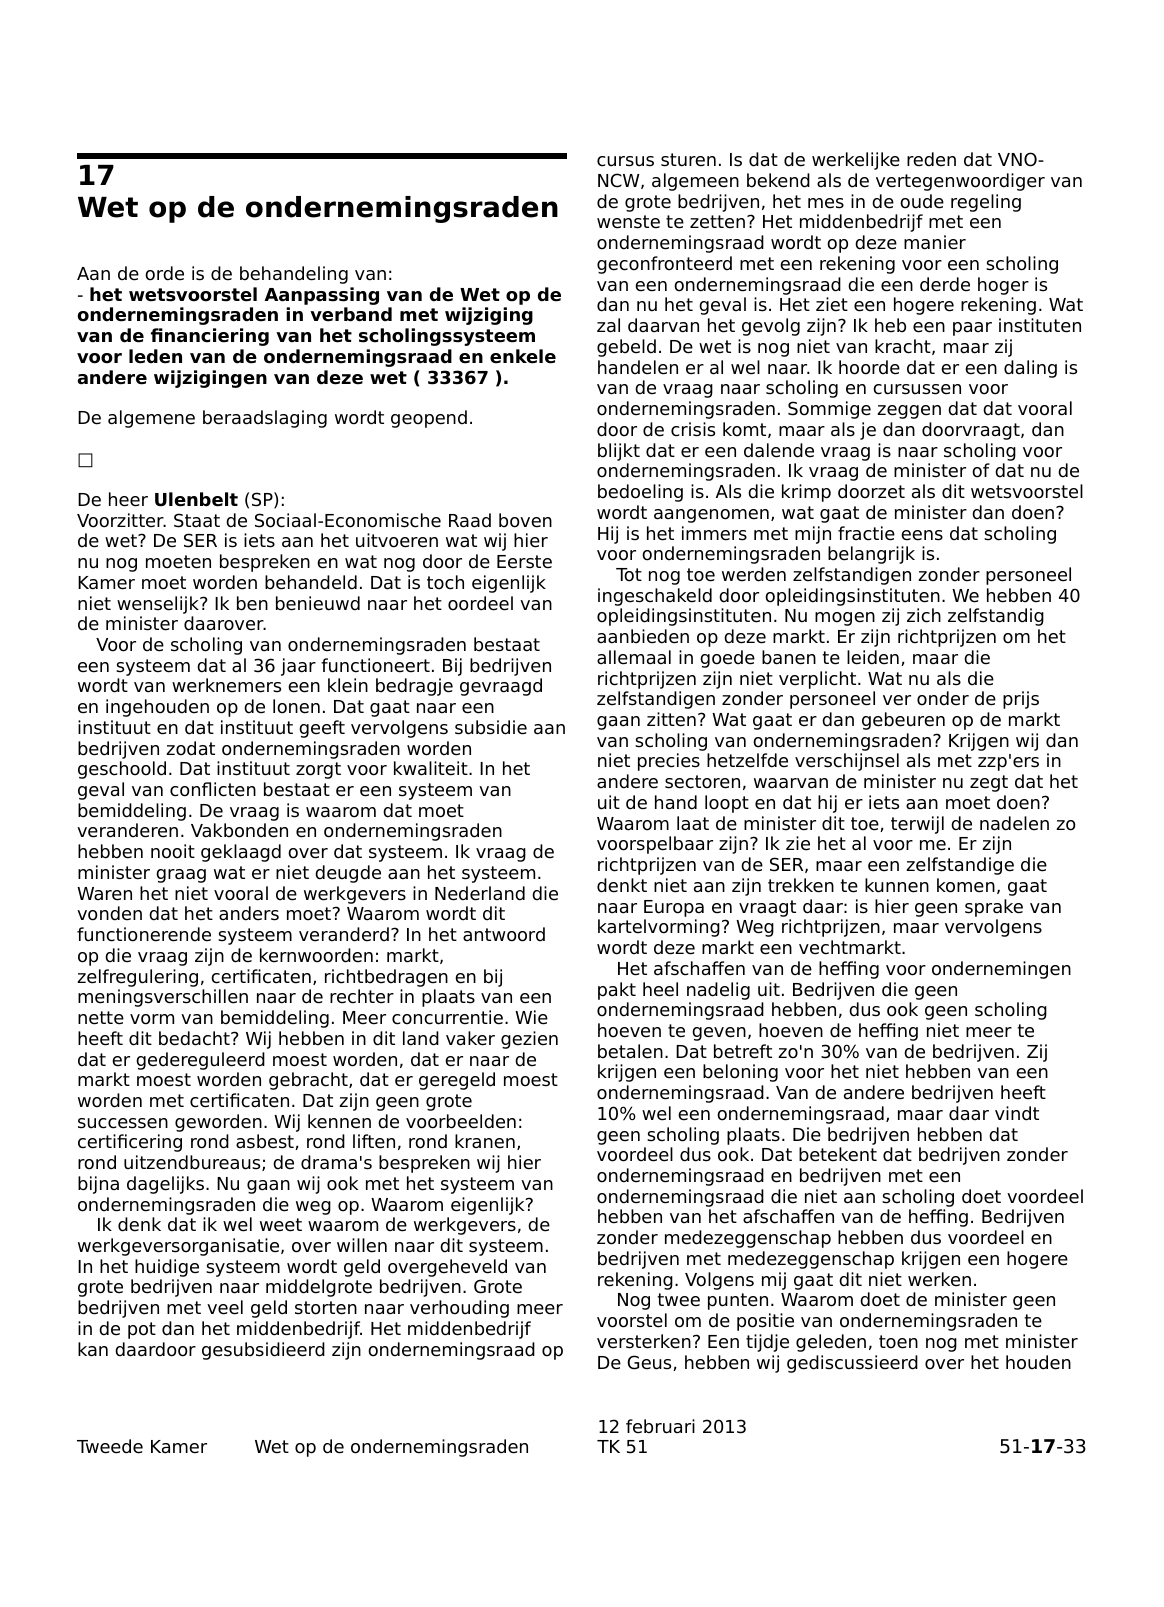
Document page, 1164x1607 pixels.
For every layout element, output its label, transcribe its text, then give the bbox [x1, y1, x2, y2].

text Ik denk dat ik wel weet waarom de werkgevers, de werkgeversorganisatie, over willen naar dit systeem. In het huidige systeem wordt geld overgeheveld van grote bedrijven naar middelgrote bedrijven. Grote bedrijven met veel geld storten naar verhouding meer in de pot dan het middenbedrijf. Het middenbedrijf kan daardoor gesubsidieerd zijn ondernemingsraad op [77, 1215, 567, 1360]
text Nog twee punten. Waarom doet de minister geen voorstel om de positie van ondernemingsraden te versterken? Een tijdje geleden, toen nog met minister De Geus, hebben wij gediscussieerd over het houden [596, 1290, 1087, 1373]
text Aan de orde is de behandeling van: [77, 264, 567, 284]
title 17 Wet op de ondernemingsraden [77, 159, 567, 224]
text Voorzitter. Staat de Sociaal-Economische Raad boven de wet? De SER is iets aan het uitvoeren wat wij hier nu nog moeten bespreken en wat nog door de Eerste Kamer moet worden behandeld. Dat is toch eigenlijk niet wenselijk? Ik ben benieuwd naar het oordeel van de minister daarover. [77, 510, 567, 635]
text Tot nog toe werden zelfstandigen zonder personeel ingeschakeld door opleidingsinstituten. We hebben 40 opleidingsinstituten. Nu mogen zij zich zelfstandig aanbieden op deze markt. Er zijn richtprijzen om het allemaal in goede banen te leiden, maar die richtprijzen zijn niet verplicht. Wat nu als die zelfstandigen zonder personeel ver onder de prijs gaan zitten? Wat gaat er dan gebeuren op de markt van scholing van ondernemingsraden? Krijgen wij dan niet precies hetzelfde verschijnsel als met zzp'ers in andere sectoren, waarvan de minister nu zegt dat het uit de hand loopt en dat hij er iets aan moet doen? Waarom laat de minister dit toe, terwijl de nadelen zo voorspelbaar zijn? Ik zie het al voor me. Er zijn richtprijzen van de SER, maar een zelfstandige die denkt niet aan zijn trekken te kunnen komen, gaat naar Europa en vraagt daar: is hier geen sprake van kartelvorming? Weg richtprijzen, maar vervolgens wordt deze markt een vechtmarkt. [596, 565, 1087, 959]
text De heer Ulenbelt (SP): [77, 490, 567, 510]
text □ [77, 449, 567, 470]
text Het afschaffen van de heffing voor ondernemingen pakt heel nadelig uit. Bedrijven die geen ondernemingsraad hebben, dus ook geen scholing hoeven te geven, hoeven de heffing niet meer te betalen. Dat betreft zo'n 30% van de bedrijven. Zij krijgen een beloning voor het niet hebben van een ondernemingsraad. Van de andere bedrijven heeft 10% wel een ondernemingsraad, maar daar vindt geen scholing plaats. Die bedrijven hebben dat voordeel dus ook. Dat betekent dat bedrijven zonder ondernemingsraad en bedrijven met een ondernemingsraad die niet aan scholing doet voordeel hebben van het afschaffen van de heffing. Bedrijven zonder medezeggenschap hebben dus voordeel en bedrijven met medezeggenschap krijgen een hogere rekening. Volgens mij gaat dit niet werken. [596, 959, 1087, 1290]
text - het wetsvoorstel Aanpassing van de Wet op de ondernemingsraden in verband met wijziging van de financiering van het scholingssysteem voor leden van de ondernemingsraad en enkele andere wijzigingen van deze wet ( 33367 ). [77, 284, 567, 388]
text cursus sturen. Is dat de werkelijke reden dat VNO-NCW, algemeen bekend als de vertegenwoordiger van de grote bedrijven, het mes in de oude regeling wenste te zetten? Het middenbedrijf met een ondernemingsraad wordt op deze manier geconfronteerd met een rekening voor een scholing van een ondernemingsraad die een derde hoger is dan nu het geval is. Het ziet een hogere rekening. Wat zal daarvan het gevolg zijn? Ik heb een paar instituten gebeld. De wet is nog niet van kracht, maar zij handelen er al wel naar. Ik hoorde dat er een daling is van de vraag naar scholing en cursussen voor ondernemingsraden. Sommige zeggen dat dat vooral door de crisis komt, maar als je dan doorvraagt, dan blijkt dat er een dalende vraag is naar scholing voor ondernemingsraden. Ik vraag de minister of dat nu de bedoeling is. Als die krimp doorzet als dit wetsvoorstel wordt aangenomen, wat gaat de minister dan doen? Hij is het immers met mijn fractie eens dat scholing voor ondernemingsraden belangrijk is. [596, 150, 1087, 565]
text De algemene beraadslaging wordt geopend. [77, 408, 567, 429]
text Voor de scholing van ondernemingsraden bestaat een systeem dat al 36 jaar functioneert. Bij bedrijven wordt van werknemers een klein bedragje gevraagd en ingehouden op de lonen. Dat gaat naar een instituut en dat instituut geeft vervolgens subsidie aan bedrijven zodat ondernemingsraden worden geschoold. Dat instituut zorgt voor kwaliteit. In het geval van conflicten bestaat er een systeem van bemiddeling. De vraag is waarom dat moet veranderen. Vakbonden en ondernemingsraden hebben nooit geklaagd over dat systeem. Ik vraag de minister graag wat er niet deugde aan het systeem. Waren het niet vooral de werkgevers in Nederland die vonden dat het anders moet? Waarom wordt dit functionerende systeem veranderd? In het antwoord op die vraag zijn de kernwoorden: markt, zelfregulering, certificaten, richtbedragen en bij meningsverschillen naar de rechter in plaats van een nette vorm van bemiddeling. Meer concurrentie. Wie heeft dit bedacht? Wij hebben in dit land vaker gezien dat er gedereguleerd moest worden, dat er naar de markt moest worden gebracht, dat er geregeld moest worden met certificaten. Dat zijn geen grote successen geworden. Wij kennen de voorbeelden: certificering rond asbest, rond liften, rond kranen, rond uitzendbureaus; de drama's bespreken wij hier bijna dagelijks. Nu gaan wij ook met het systeem van ondernemingsraden die weg op. Waarom eigenlijk? [77, 635, 567, 1215]
